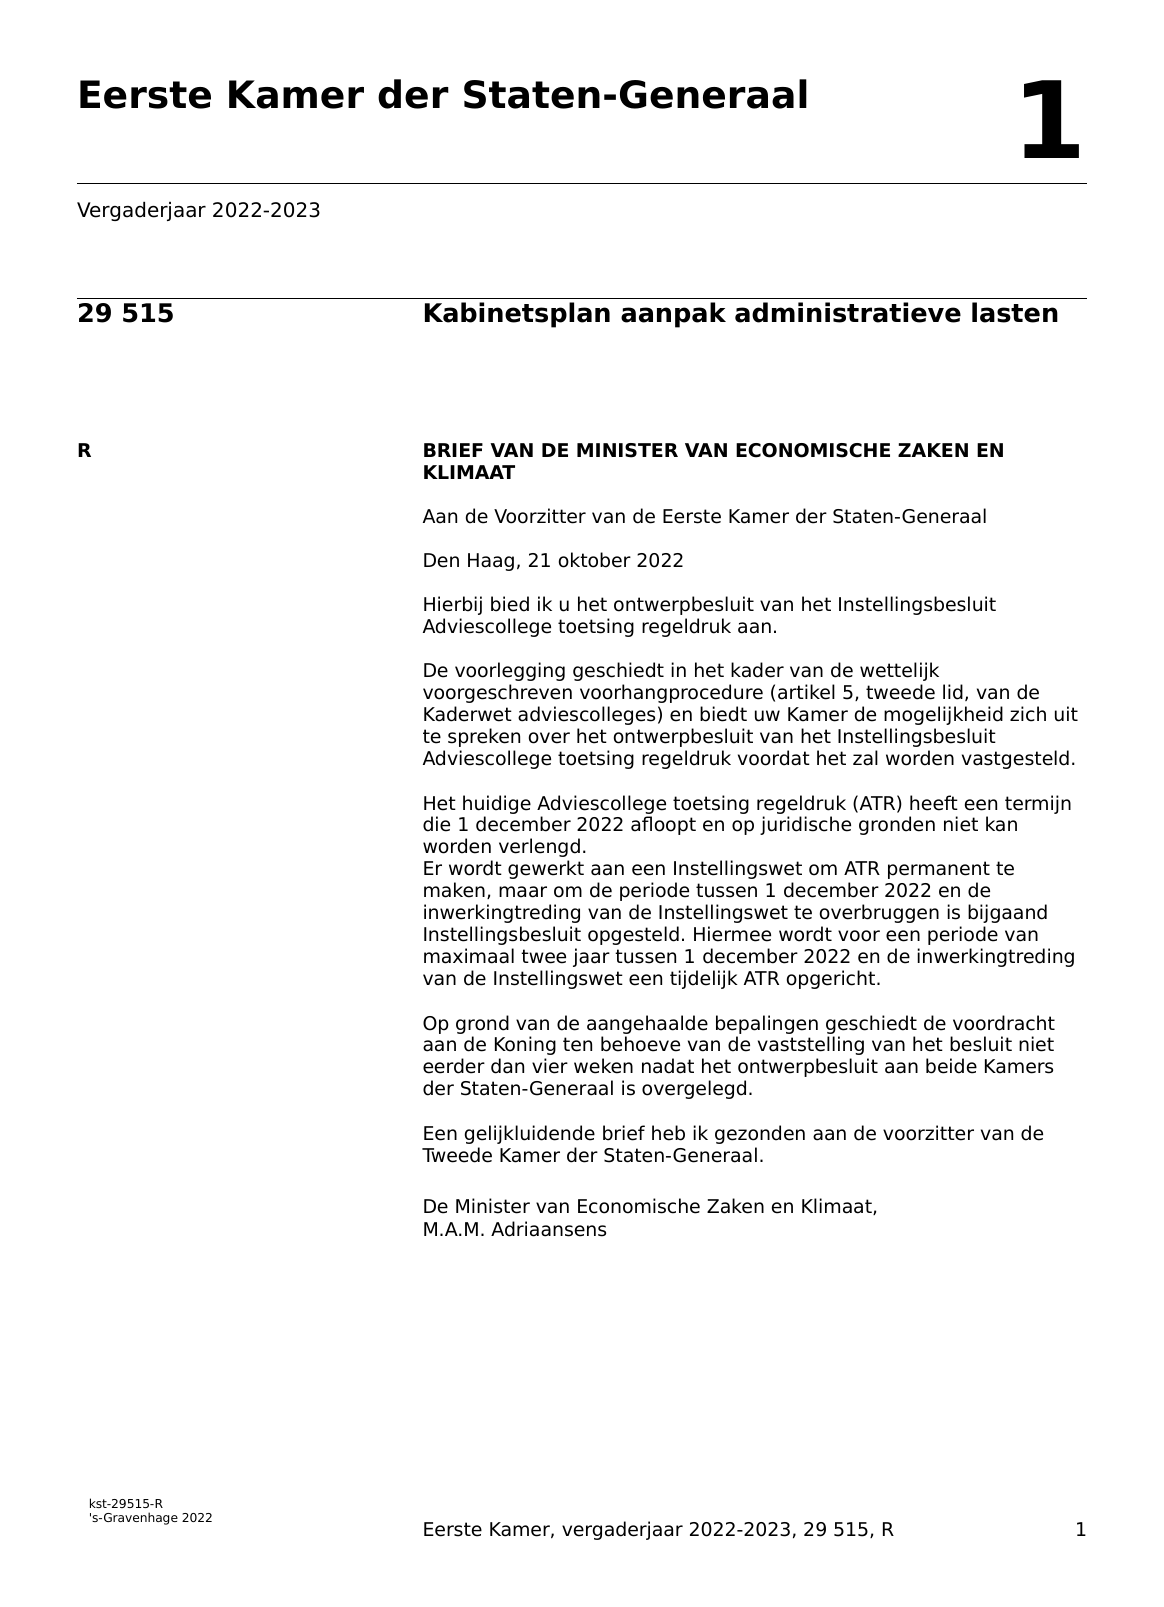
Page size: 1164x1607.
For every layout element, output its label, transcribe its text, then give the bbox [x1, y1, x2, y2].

text De Minister van Economische Zaken en Klimaat, M.A.M. Adriaansens [422, 1196, 1087, 1240]
subtitle 29 515 Kabinetsplan aanpak administratieve lasten [77, 299, 1087, 329]
text Hierbij bied ik u het ontwerpbesluit van het Instellingsbesluit Adviescollege toetsing regeldruk aan. [422, 594, 1087, 638]
text Aan de Voorzitter van de Eerste Kamer der Staten-Generaal [422, 506, 1087, 528]
text Er wordt gewerkt aan een Instellingswet om ATR permanent te maken, maar om de periode tussen 1 december 2022 en de inwerkingtreding van de Instellingswet te overbruggen is bijgaand Instellingsbesluit opgesteld. Hiermee wordt voor een periode van maximaal twee jaar tussen 1 december 2022 en de inwerkingtreding van de Instellingswet een tijdelijk ATR opgericht. [422, 858, 1087, 990]
text kst-29515-R [88, 1497, 323, 1511]
text De voorlegging geschiedt in het kader van de wettelijk voorgeschreven voorhangprocedure (artikel 5, tweede lid, van de Kaderwet adviescolleges) en biedt uw Kamer de mogelijkheid zich uit te spreken over het ontwerpbesluit van het Instellingsbesluit Adviescollege toetsing regeldruk voordat het zal worden vastgesteld. [422, 660, 1087, 770]
text Het huidige Adviescollege toetsing regeldruk (ATR) heeft een termijn die 1 december 2022 afloopt en op juridische gronden niet kan worden verlengd. [422, 792, 1087, 858]
table_header 1 [886, 59, 1087, 183]
text Op grond van de aangehaalde bepalingen geschiedt de voordracht aan de Koning ten behoeve van de vaststelling van het besluit niet eerder dan vier weken nadat het ontwerpbesluit aan beide Kamers der Staten-Generaal is overgelegd. [422, 1012, 1087, 1100]
text Den Haag, 21 oktober 2022 [422, 550, 1087, 572]
text Een gelijkluidende brief heb ik gezonden aan de voorzitter van de Tweede Kamer der Staten-Generaal. [422, 1122, 1087, 1166]
table_header Eerste Kamer der Staten-Generaal [77, 59, 886, 183]
subtitle R BRIEF VAN DE MINISTER VAN ECONOMISCHE ZAKEN EN KLIMAAT [77, 440, 1087, 484]
text 's-Gravenhage 2022 [88, 1511, 323, 1525]
table_cell Vergaderjaar 2022-2023 [77, 184, 1087, 298]
